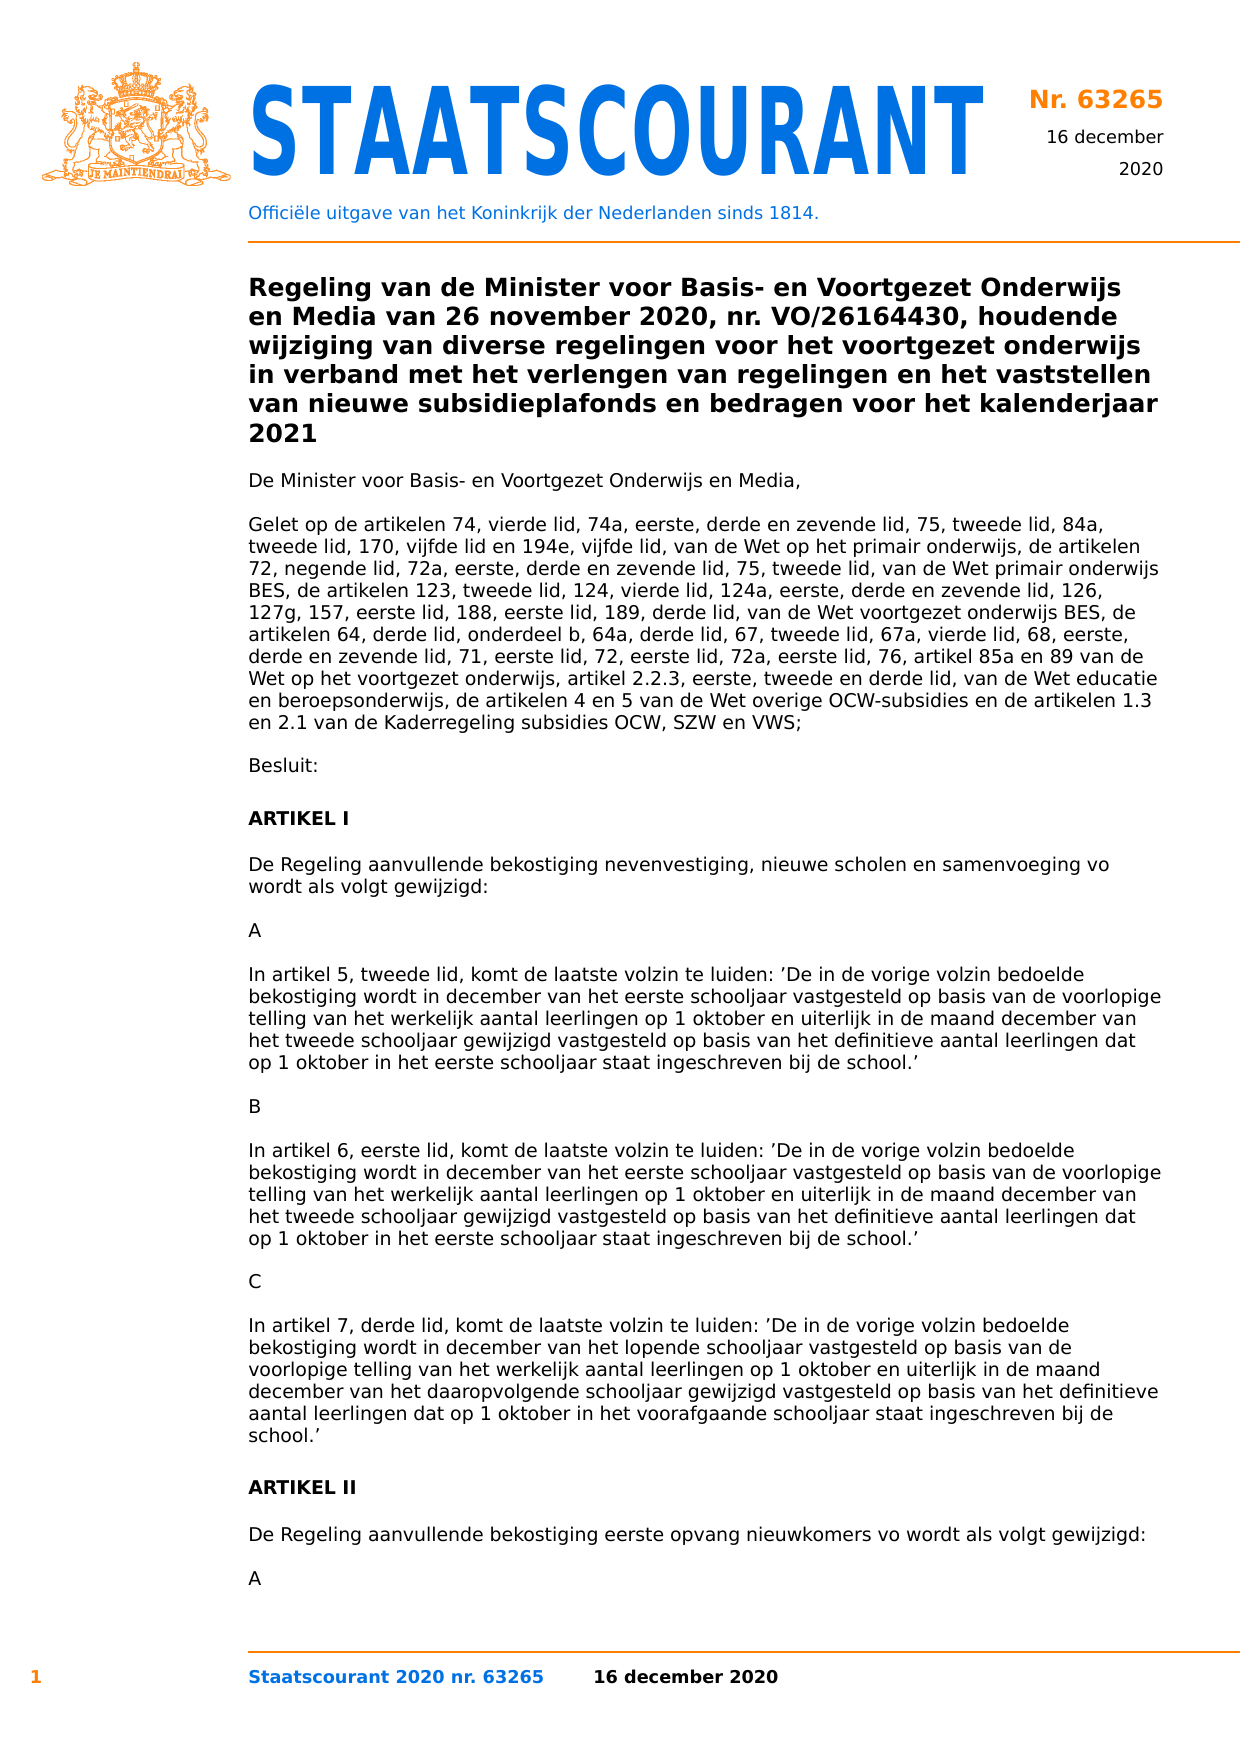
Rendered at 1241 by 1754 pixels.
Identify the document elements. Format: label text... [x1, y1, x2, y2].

text C [248, 1271, 1163, 1293]
table_cell Officiële uitgave van het Koninkrijk der Nederlanden sinds 1814. [248, 203, 1240, 241]
text De Regeling aanvullende bekostiging nevenvestiging, nieuwe scholen en samenvoeging vo wordt als volgt gewijzigd: [248, 854, 1163, 898]
subtitle ARTIKEL II [248, 1477, 1163, 1499]
table_header Nr. 63265 [998, 62, 1240, 121]
text A [248, 920, 1163, 942]
subtitle ARTIKEL I [248, 807, 1163, 829]
subtitle Regeling van de Minister voor Basis- en Voortgezet Onderwijs en Media van 26 november 2020, nr. VO/26164430, houdende wijziging van diverse regelingen voor het voortgezet onderwijs in verband met het verlengen van regelingen en het vaststellen van nieuwe subsidieplafonds en bedragen voor het kalenderjaar 2021 [248, 273, 1163, 448]
table_header STAATSCOURANT [248, 62, 998, 203]
table_header [25, 62, 248, 241]
text In artikel 7, derde lid, komt de laatste volzin te luiden: ’De in de vorige volzin bedoelde bekostiging wordt in december van het lopende schooljaar vastgesteld op basis van de voorlopige telling van het werkelijk aantal leerlingen op 1 oktober en uiterlijk in de maand december van het daaropvolgende schooljaar gewijzigd vastgesteld op basis van het definitieve aantal leerlingen dat op 1 oktober in het voorafgaande schooljaar staat ingeschreven bij de school.’ [248, 1315, 1163, 1447]
text In artikel 5, tweede lid, komt de laatste volzin te luiden: ’De in de vorige volzin bedoelde bekostiging wordt in december van het eerste schooljaar vastgesteld op basis van de voorlopige telling van het werkelijk aantal leerlingen op 1 oktober en uiterlijk in de maand december van het tweede schooljaar gewijzigd vastgesteld op basis van het definitieve aantal leerlingen dat op 1 oktober in het eerste schooljaar staat ingeschreven bij de school.’ [248, 964, 1163, 1074]
text In artikel 6, eerste lid, komt de laatste volzin te luiden: ’De in de vorige volzin bedoelde bekostiging wordt in december van het eerste schooljaar vastgesteld op basis van de voorlopige telling van het werkelijk aantal leerlingen op 1 oktober en uiterlijk in de maand december van het tweede schooljaar gewijzigd vastgesteld op basis van het definitieve aantal leerlingen dat op 1 oktober in het eerste schooljaar staat ingeschreven bij de school.’ [248, 1140, 1163, 1249]
text Gelet op de artikelen 74, vierde lid, 74a, eerste, derde en zevende lid, 75, tweede lid, 84a, tweede lid, 170, vijfde lid en 194e, vijfde lid, van de Wet op het primair onderwijs, de artikelen 72, negende lid, 72a, eerste, derde en zevende lid, 75, tweede lid, van de Wet primair onderwijs BES, de artikelen 123, tweede lid, 124, vierde lid, 124a, eerste, derde en zevende lid, 126, 127g, 157, eerste lid, 188, eerste lid, 189, derde lid, van de Wet voortgezet onderwijs BES, de artikelen 64, derde lid, onderdeel b, 64a, derde lid, 67, tweede lid, 67a, vierde lid, 68, eerste, derde en zevende lid, 71, eerste lid, 72, eerste lid, 72a, eerste lid, 76, artikel 85a en 89 van de Wet op het voortgezet onderwijs, artikel 2.2.3, eerste, tweede en derde lid, van de Wet educatie en beroepsonderwijs, de artikelen 4 en 5 van de Wet overige OCW-subsidies en de artikelen 1.3 en 2.1 van de Kaderregeling subsidies OCW, SZW en VWS; [248, 514, 1163, 733]
picture [41, 62, 231, 186]
text De Minister voor Basis- en Voortgezet Onderwijs en Media, [248, 470, 1163, 492]
text A [248, 1568, 1163, 1590]
text De Regeling aanvullende bekostiging eerste opvang nieuwkomers vo wordt als volgt gewijzigd: [248, 1524, 1163, 1546]
text B [248, 1096, 1163, 1118]
text Besluit: [248, 755, 1163, 777]
table_cell 16 december [998, 121, 1240, 153]
table_cell 2020 [998, 153, 1240, 203]
